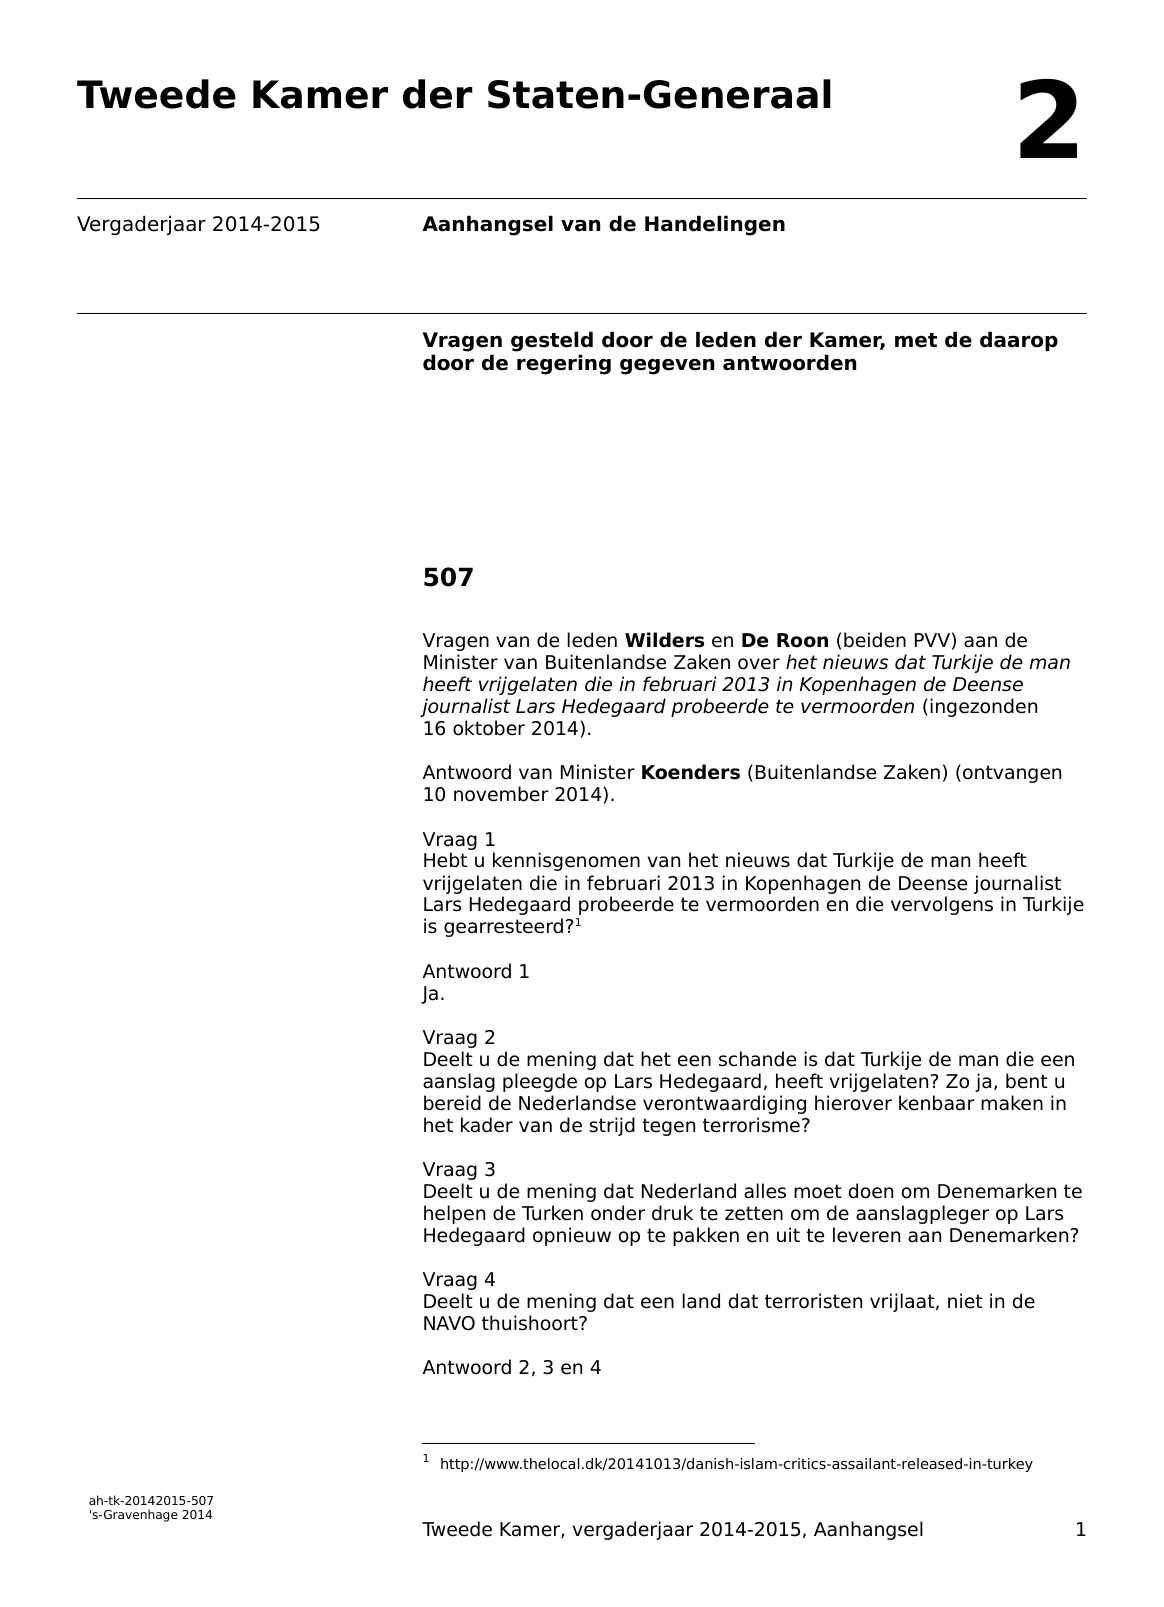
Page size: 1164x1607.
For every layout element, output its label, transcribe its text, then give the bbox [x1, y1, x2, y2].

text Vraag 2 [422, 1027, 1087, 1049]
text Vraag 3 [422, 1159, 1087, 1181]
text Ja. [422, 982, 1087, 1004]
text Antwoord van Minister Koenders (Buitenlandse Zaken) (ontvangen 10 november 2014). [422, 762, 1087, 806]
table_cell Aanhangsel van de Handelingen [422, 199, 1087, 313]
table_cell Vragen gesteld door de leden der Kamer, met de daarop door de regering gegeven antwoorden [422, 314, 1087, 375]
table_cell [77, 314, 422, 375]
text Antwoord 1 [422, 961, 1087, 982]
text http://www.thelocal.dk/20141013/danish-islam-critics-assailant-released-in-turkey [422, 1452, 1087, 1474]
text Hebt u kennisgenomen van het nieuws dat Turkije de man heeft vrijgelaten die in februari 2013 in Kopenhagen de Deense journalist Lars Hedegaard probeerde te vermoorden en die vervolgens in Turkije is gearresteerd? [422, 850, 1087, 938]
text ah-tk-20142015-507 [88, 1494, 323, 1508]
text Antwoord 2, 3 en 4 [422, 1357, 1087, 1379]
text 's-Gravenhage 2014 [88, 1508, 323, 1522]
text Deelt u de mening dat Nederland alles moet doen om Denemarken te helpen de Turken onder druk te zetten om de aanslagpleger op Lars Hedegaard opnieuw op te pakken en uit te leveren aan Denemarken? [422, 1181, 1087, 1247]
text 507 [422, 563, 1087, 592]
text Deelt u de mening dat een land dat terroristen vrijlaat, niet in de NAVO thuishoort? [422, 1291, 1087, 1335]
table_cell Vergaderjaar 2014-2015 [77, 199, 422, 313]
table_header Tweede Kamer der Staten-Generaal [77, 59, 886, 198]
text Vragen van de leden Wilders en De Roon (beiden PVV) aan de Minister van Buitenlandse Zaken over het nieuws dat Turkije de man heeft vrijgelaten die in februari 2013 in Kopenhagen de Deense journalist Lars Hedegaard probeerde te vermoorden (ingezonden 16 oktober 2014). [422, 630, 1087, 740]
text Vraag 4 [422, 1269, 1087, 1291]
text Deelt u de mening dat het een schande is dat Turkije de man die een aanslag pleegde op Lars Hedegaard, heeft vrijgelaten? Zo ja, bent u bereid de Nederlandse verontwaardiging hierover kenbaar maken in het kader van de strijd tegen terrorisme? [422, 1049, 1087, 1137]
text Vraag 1 [422, 828, 1087, 850]
table_header 2 [886, 59, 1087, 198]
